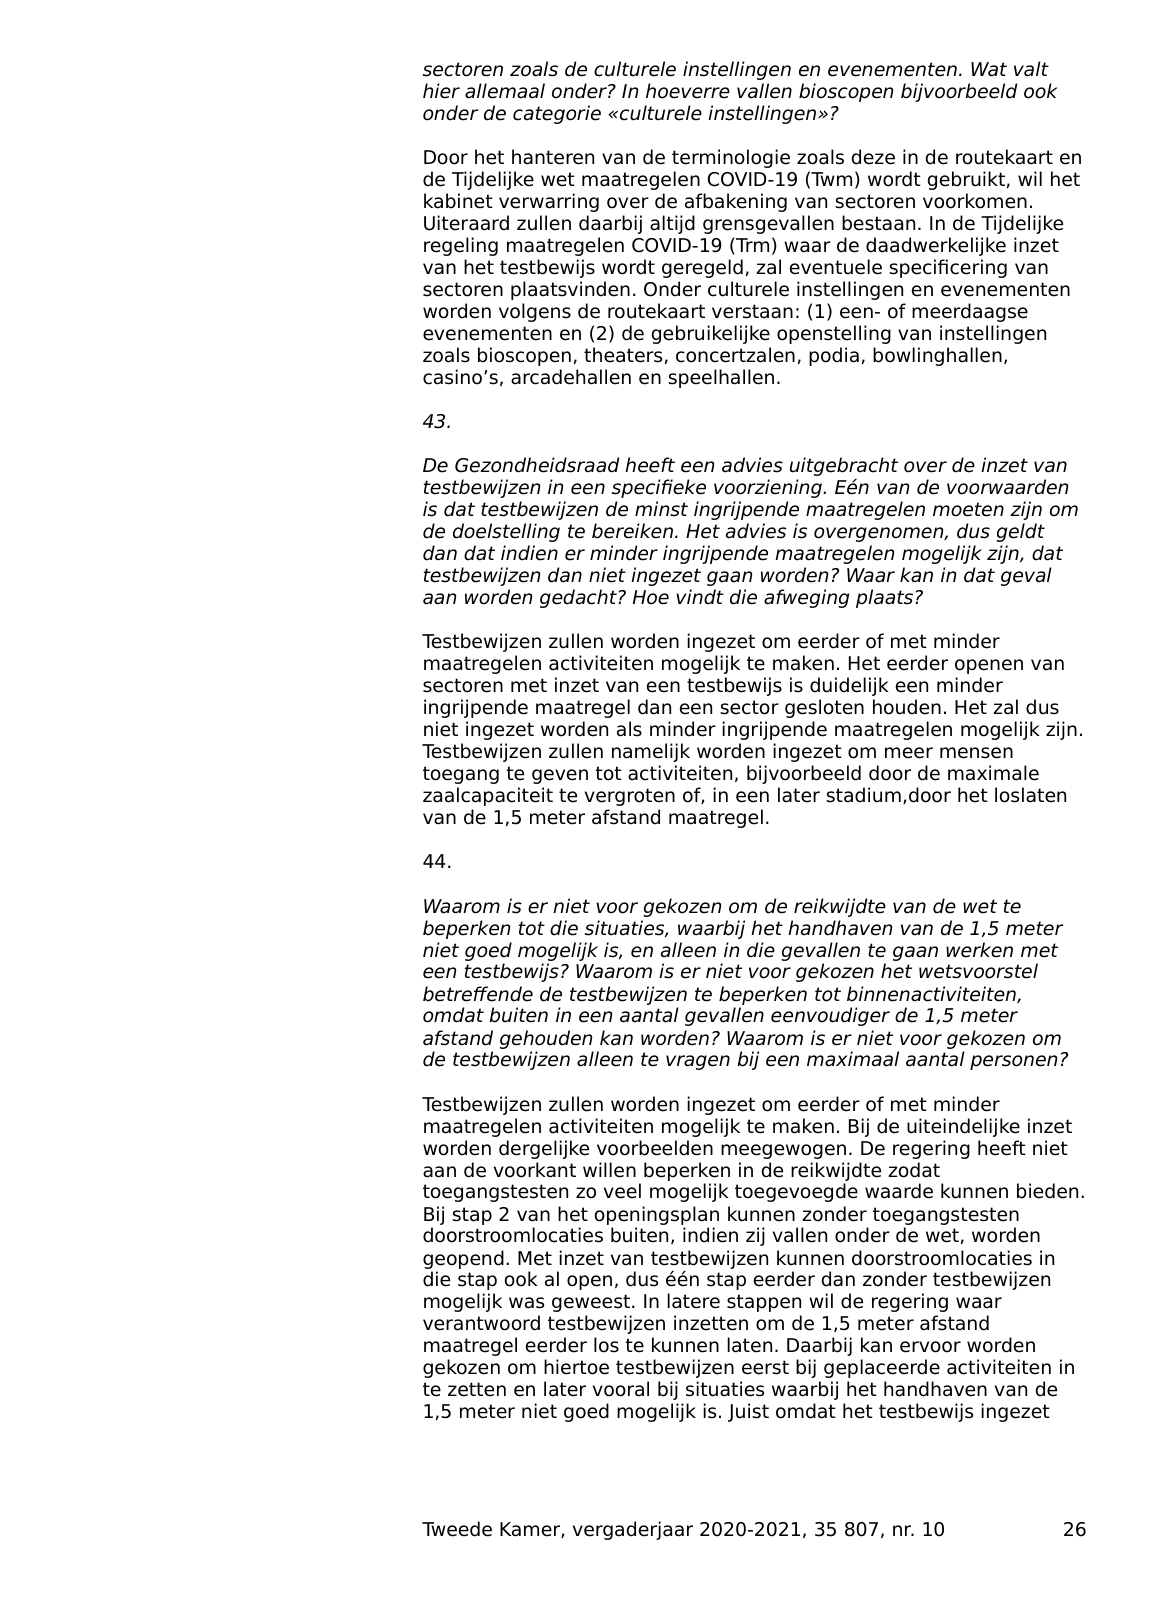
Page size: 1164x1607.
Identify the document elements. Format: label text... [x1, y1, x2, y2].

text Testbewijzen zullen worden ingezet om eerder of met minder maatregelen activiteiten mogelijk te maken. Het eerder openen van sectoren met inzet van een testbewijs is duidelijk een minder ingrijpende maatregel dan een sector gesloten houden. Het zal dus niet ingezet worden als minder ingrijpende maatregelen mogelijk zijn. Testbewijzen zullen namelijk worden ingezet om meer mensen toegang te geven tot activiteiten, bijvoorbeeld door de maximale zaalcapaciteit te vergroten of, in een later stadium,door het loslaten van de 1,5 meter afstand maatregel. [422, 631, 1087, 829]
text Waarom is er niet voor gekozen om de reikwijdte van de wet te beperken tot die situaties, waarbij het handhaven van de 1,5 meter niet goed mogelijk is, en alleen in die gevallen te gaan werken met een testbewijs? Waarom is er niet voor gekozen het wetsvoorstel betreffende de testbewijzen te beperken tot binnenactiviteiten, omdat buiten in een aantal gevallen eenvoudiger de 1,5 meter afstand gehouden kan worden? Waarom is er niet voor gekozen om de testbewijzen alleen te vragen bij een maximaal aantal personen? [422, 896, 1087, 1071]
text 43. [422, 411, 1087, 433]
text sectoren zoals de culturele instellingen en evenementen. Wat valt hier allemaal onder? In hoeverre vallen bioscopen bijvoorbeeld ook onder de categorie «culturele instellingen»? [422, 59, 1087, 125]
text Door het hanteren van de terminologie zoals deze in de routekaart en de Tijdelijke wet maatregelen COVID-19 (Twm) wordt gebruikt, wil het kabinet verwarring over de afbakening van sectoren voorkomen. Uiteraard zullen daarbij altijd grensgevallen bestaan. In de Tijdelijke regeling maatregelen COVID-19 (Trm) waar de daadwerkelijke inzet van het testbewijs wordt geregeld, zal eventuele specificering van sectoren plaatsvinden. Onder culturele instellingen en evenementen worden volgens de routekaart verstaan: (1) een- of meerdaagse evenementen en (2) de gebruikelijke openstelling van instellingen zoals bioscopen, theaters, concertzalen, podia, bowlinghallen, casino’s, arcadehallen en speelhallen. [422, 147, 1087, 389]
text Testbewijzen zullen worden ingezet om eerder of met minder maatregelen activiteiten mogelijk te maken. Bij de uiteindelijke inzet worden dergelijke voorbeelden meegewogen. De regering heeft niet aan de voorkant willen beperken in de reikwijdte zodat toegangstesten zo veel mogelijk toegevoegde waarde kunnen bieden. Bij stap 2 van het openingsplan kunnen zonder toegangstesten doorstroomlocaties buiten, indien zij vallen onder de wet, worden geopend. Met inzet van testbewijzen kunnen doorstroomlocaties in die stap ook al open, dus één stap eerder dan zonder testbewijzen mogelijk was geweest. In latere stappen wil de regering waar verantwoord testbewijzen inzetten om de 1,5 meter afstand maatregel eerder los te kunnen laten. Daarbij kan ervoor worden gekozen om hiertoe testbewijzen eerst bij geplaceerde activiteiten in te zetten en later vooral bij situaties waarbij het handhaven van de 1,5 meter niet goed mogelijk is. Juist omdat het testbewijs ingezet [422, 1093, 1087, 1423]
text De Gezondheidsraad heeft een advies uitgebracht over de inzet van testbewijzen in een specifieke voorziening. Eén van de voorwaarden is dat testbewijzen de minst ingrijpende maatregelen moeten zijn om de doelstelling te bereiken. Het advies is overgenomen, dus geldt dan dat indien er minder ingrijpende maatregelen mogelijk zijn, dat testbewijzen dan niet ingezet gaan worden? Waar kan in dat geval aan worden gedacht? Hoe vindt die afweging plaats? [422, 455, 1087, 609]
text 44. [422, 851, 1087, 873]
